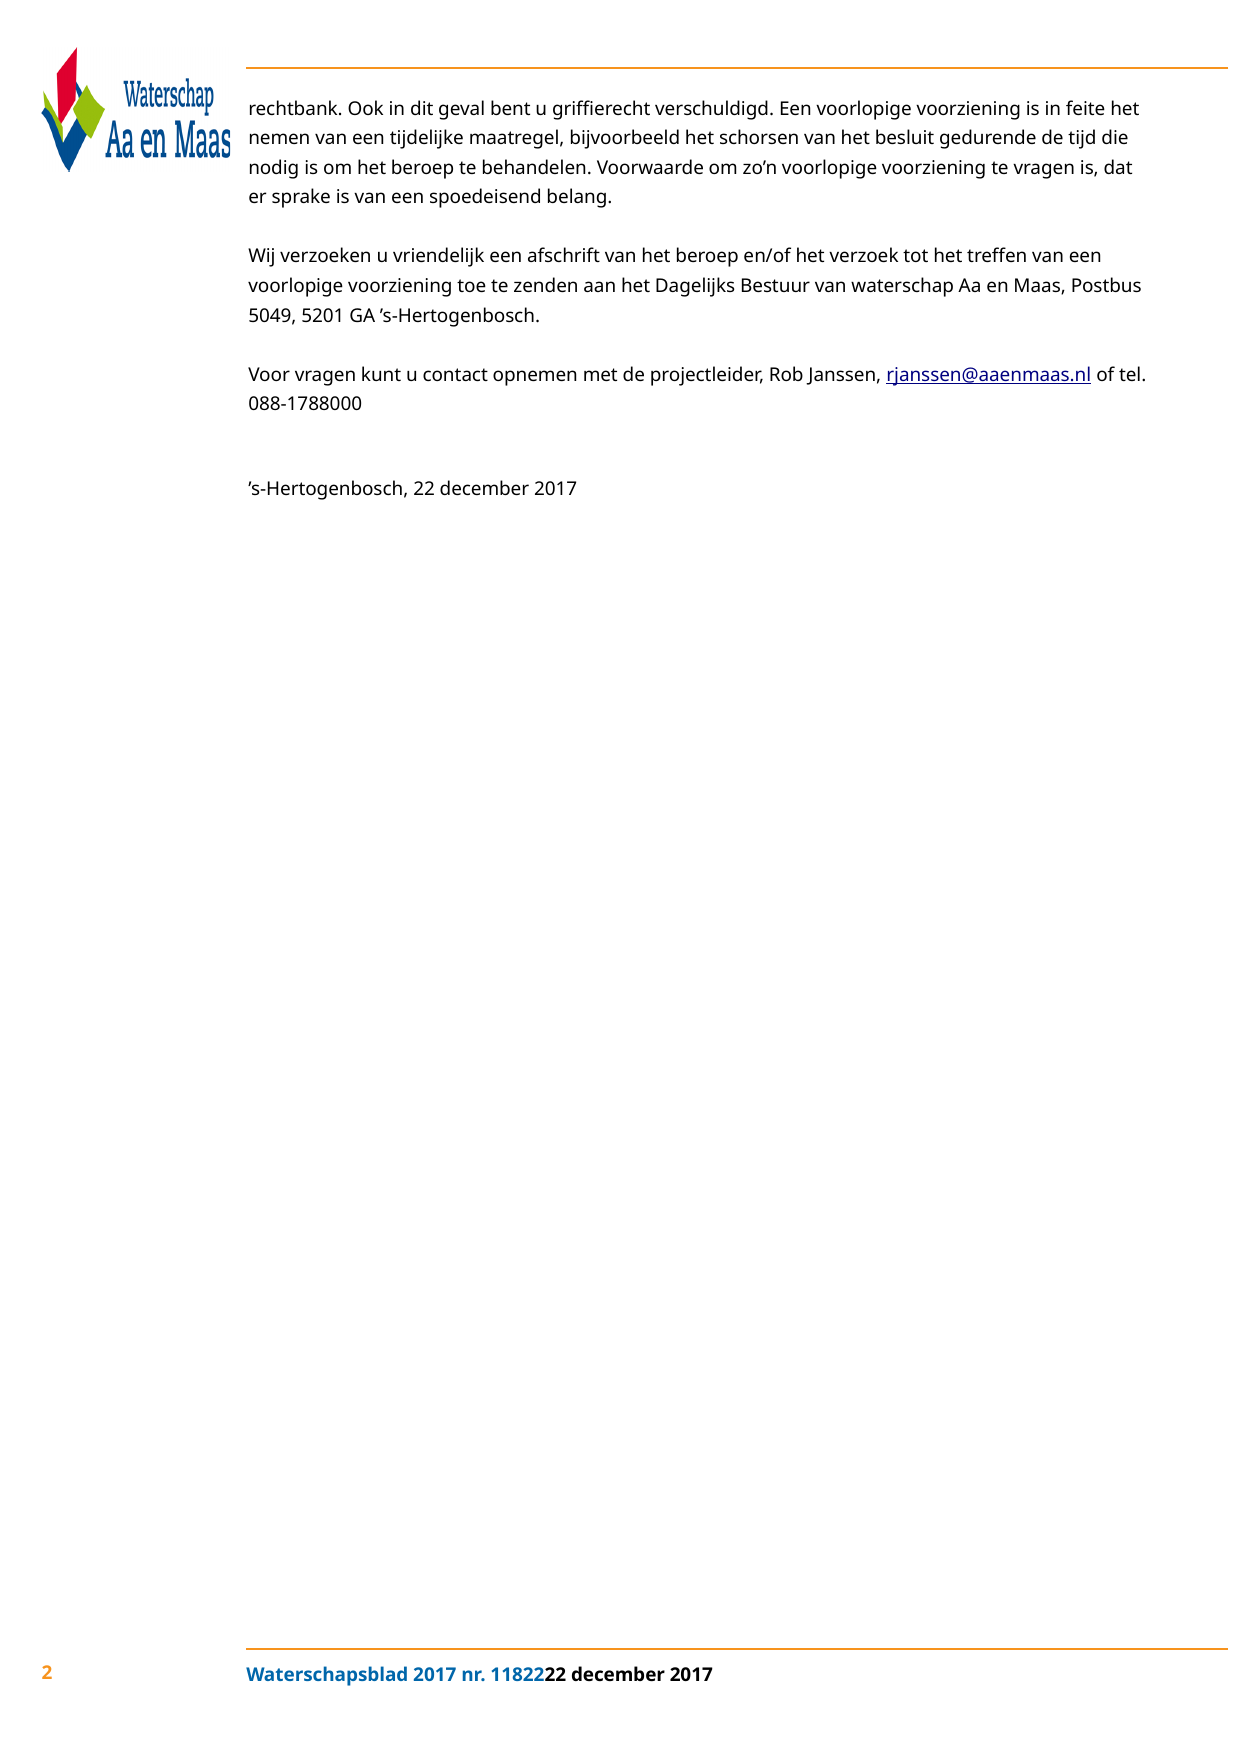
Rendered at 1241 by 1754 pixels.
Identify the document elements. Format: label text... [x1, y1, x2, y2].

text Wij verzoeken u vriendelijk een afschrift van het beroep en/of het verzoek tot het treffen van een voorlopige voorziening toe te zenden aan het Dagelijks Bestuur van waterschap Aa en Maas, Postbus 5049, 5201 GA ’s-Hertogenbosch. [248, 243, 1152, 328]
text rechtbank. Ook in dit geval bent u griffierecht verschuldigd. Een voorlopige voorziening is in feite het nemen van een tijdelijke maatregel, bijvoorbeeld het schorsen van het besluit gedurende de tijd die nodig is om het beroep te behandelen. Voorwaarde om zo’n voorlopige voorziening te vragen is, dat er sprake is van een spoedeisend belang. [248, 95, 1152, 209]
picture [41, 47, 231, 172]
text Voor vragen kunt u contact opnemen met de projectleider, Rob Janssen, rjanssen@aaenmaas.nl of tel. 088-1788000 [248, 361, 1152, 416]
text ’s-Hertogenbosch, 22 december 2017 [248, 476, 1152, 501]
